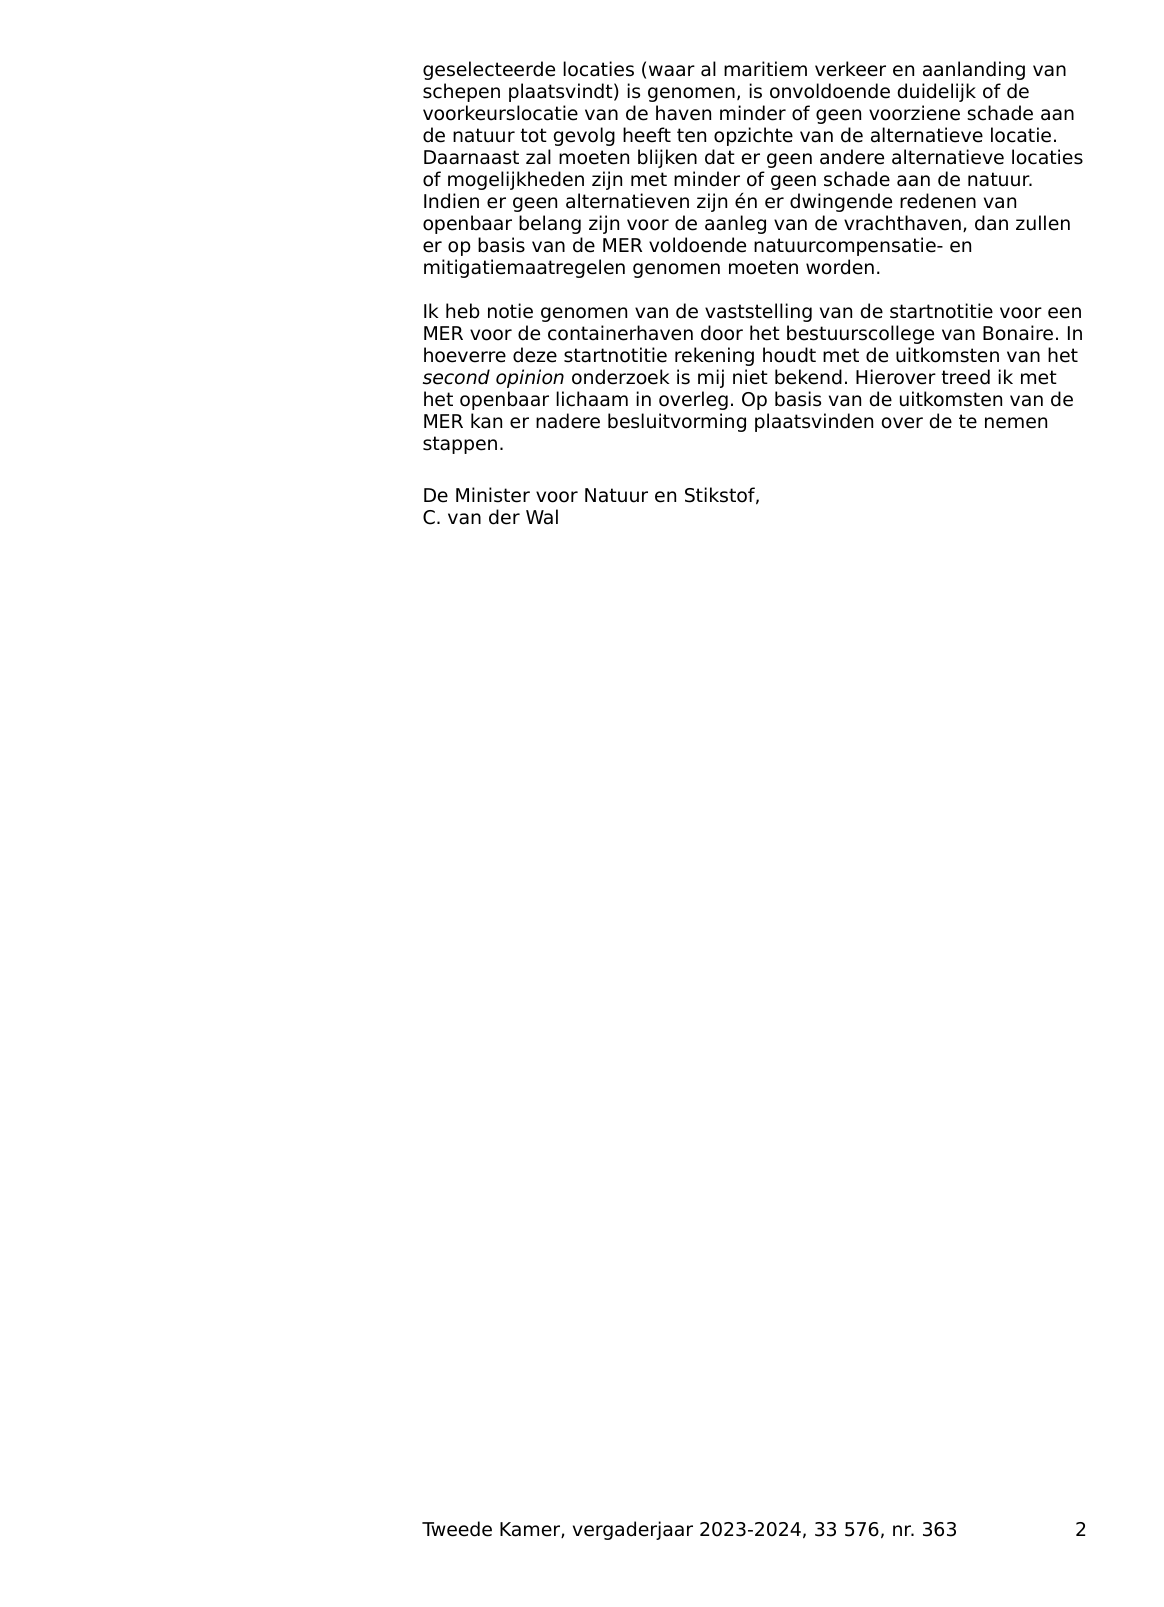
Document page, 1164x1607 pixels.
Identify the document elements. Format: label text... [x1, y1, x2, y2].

text De Minister voor Natuur en Stikstof, C. van der Wal [422, 485, 1087, 529]
text Ik heb notie genomen van de vaststelling van de startnotitie voor een MER voor de containerhaven door het bestuurscollege van Bonaire. In hoeverre deze startnotitie rekening houdt met de uitkomsten van het second opinion onderzoek is mij niet bekend. Hierover treed ik met het openbaar lichaam in overleg. Op basis van de uitkomsten van de MER kan er nadere besluitvorming plaatsvinden over de te nemen stappen. [422, 301, 1087, 455]
text geselecteerde locaties (waar al maritiem verkeer en aanlanding van schepen plaatsvindt) is genomen, is onvoldoende duidelijk of de voorkeurslocatie van de haven minder of geen voorziene schade aan de natuur tot gevolg heeft ten opzichte van de alternatieve locatie. Daarnaast zal moeten blijken dat er geen andere alternatieve locaties of mogelijkheden zijn met minder of geen schade aan de natuur. Indien er geen alternatieven zijn én er dwingende redenen van openbaar belang zijn voor de aanleg van de vrachthaven, dan zullen er op basis van de MER voldoende natuurcompensatie- en mitigatiemaatregelen genomen moeten worden. [422, 59, 1087, 279]
